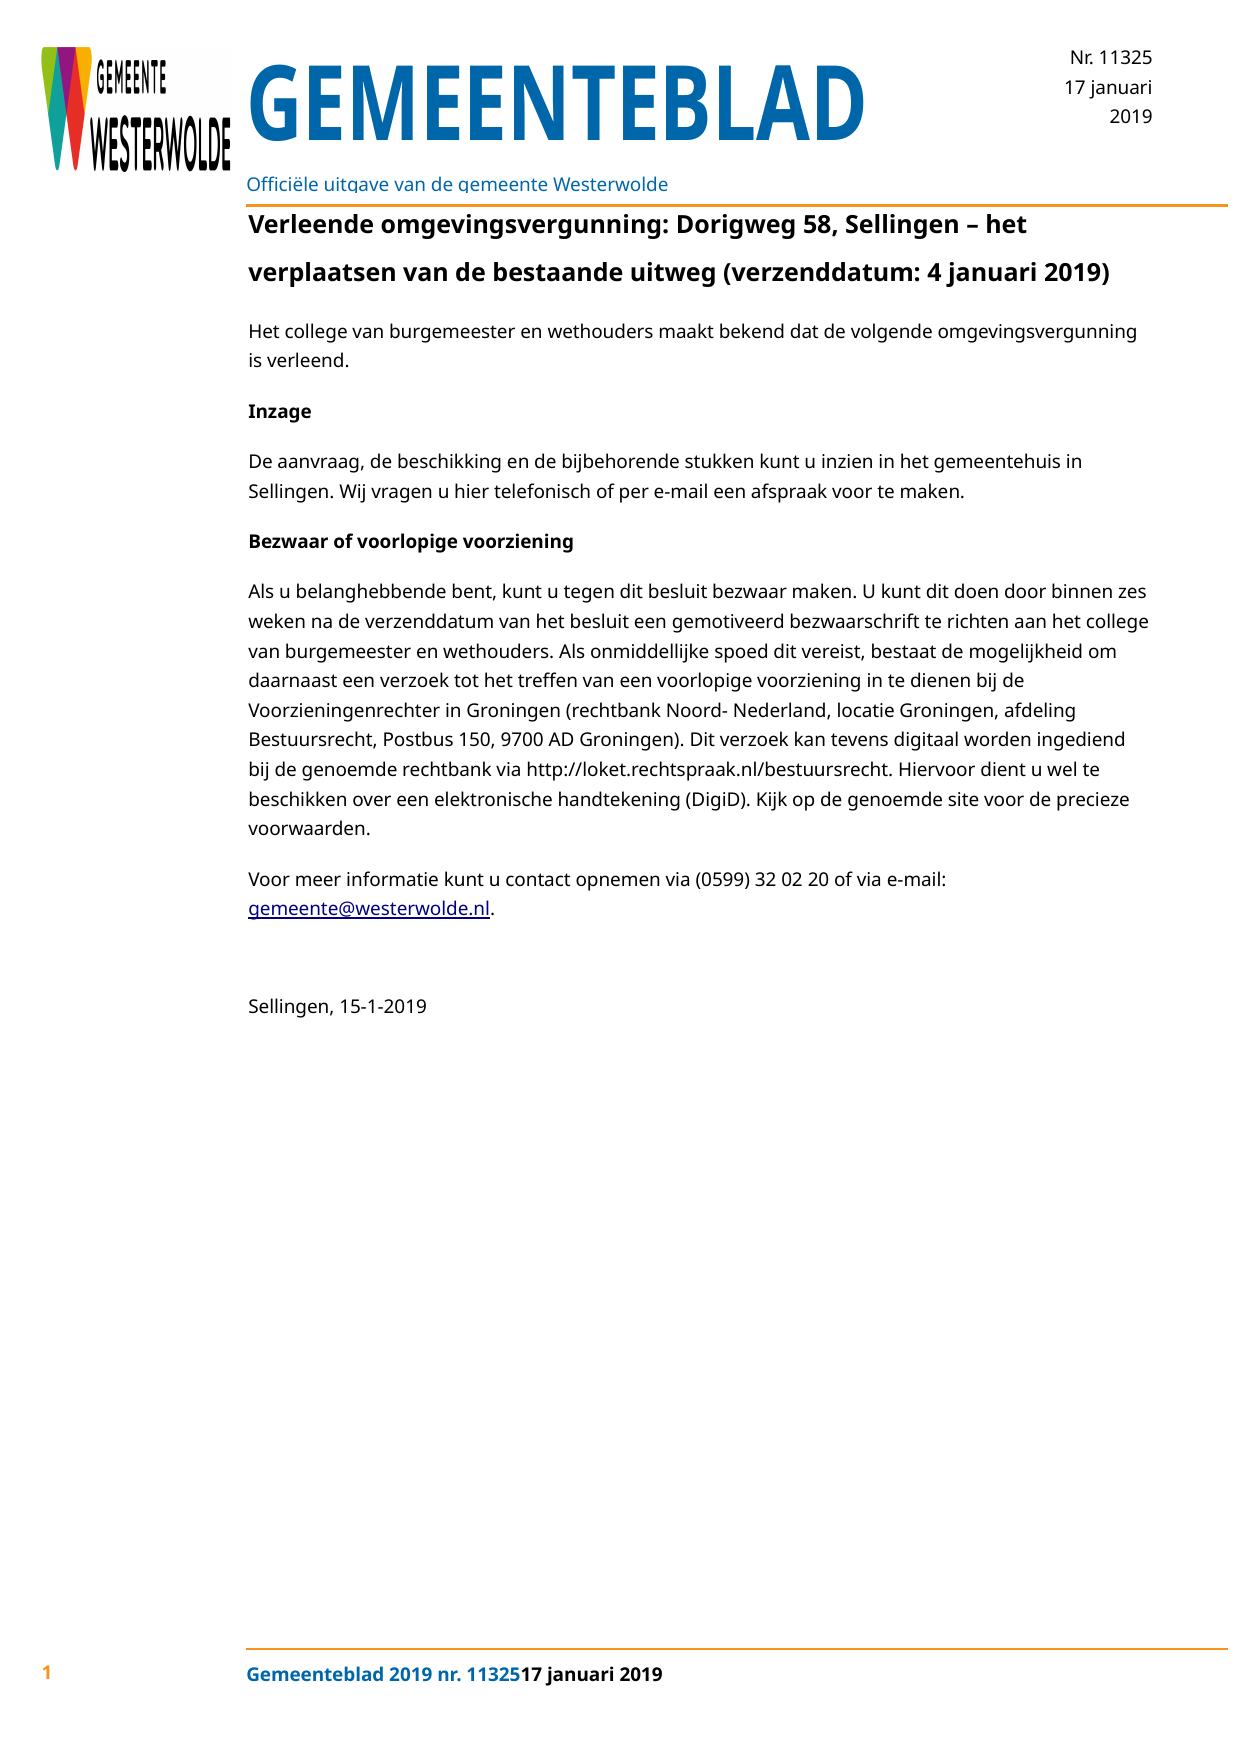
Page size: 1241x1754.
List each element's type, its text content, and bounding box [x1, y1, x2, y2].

text Het college van burgemeester en wethouders maakt bekend dat de volgende omgevingsvergunning is verleend. [248, 318, 1152, 373]
text Bezwaar of voorlopige voorziening [248, 528, 1152, 554]
text Voor meer informatie kunt u contact opnemen via (0599) 32 02 20 of via e-mail: gemeente@westerwolde.nl. [248, 866, 1152, 921]
text Verleende omgevingsvergunning: Dorigweg 58, Sellingen – het verplaatsen van de bestaande uitweg (verzenddatum: 4 januari 2019) [248, 207, 1152, 288]
text Sellingen, 15-1-2019 [248, 994, 1152, 1019]
text De aanvraag, de beschikking en de bijbehorende stukken kunt u inzien in het gemeentehuis in Sellingen. Wij vragen u hier telefonisch of per e-mail een afspraak voor te maken. [248, 448, 1152, 504]
text Als u belanghebbende bent, kunt u tegen dit besluit bezwaar maken. U kunt dit doen door binnen zes weken na de verzenddatum van het besluit een gemotiveerd bezwaarschrift te richten aan het college van burgemeester en wethouders. Als onmiddellijke spoed dit vereist, bestaat de mogelijkheid om daarnaast een verzoek tot het treffen van een voorlopige voorziening in te dienen bij de Voorzieningenrechter in Groningen (rechtbank Noord- Nederland, locatie Groningen, afdeling Bestuursrecht, Postbus 150, 9700 AD Groningen). Dit verzoek kan tevens digitaal worden ingediend bij de genoemde rechtbank via http://loket.rechtspraak.nl/bestuursrecht. Hiervoor dient u wel te beschikken over een elektronische handtekening (DigiD). Kijk op de genoemde site voor de precieze voorwaarden. [248, 579, 1152, 841]
text Inzage [248, 398, 1152, 424]
picture [41, 47, 231, 172]
